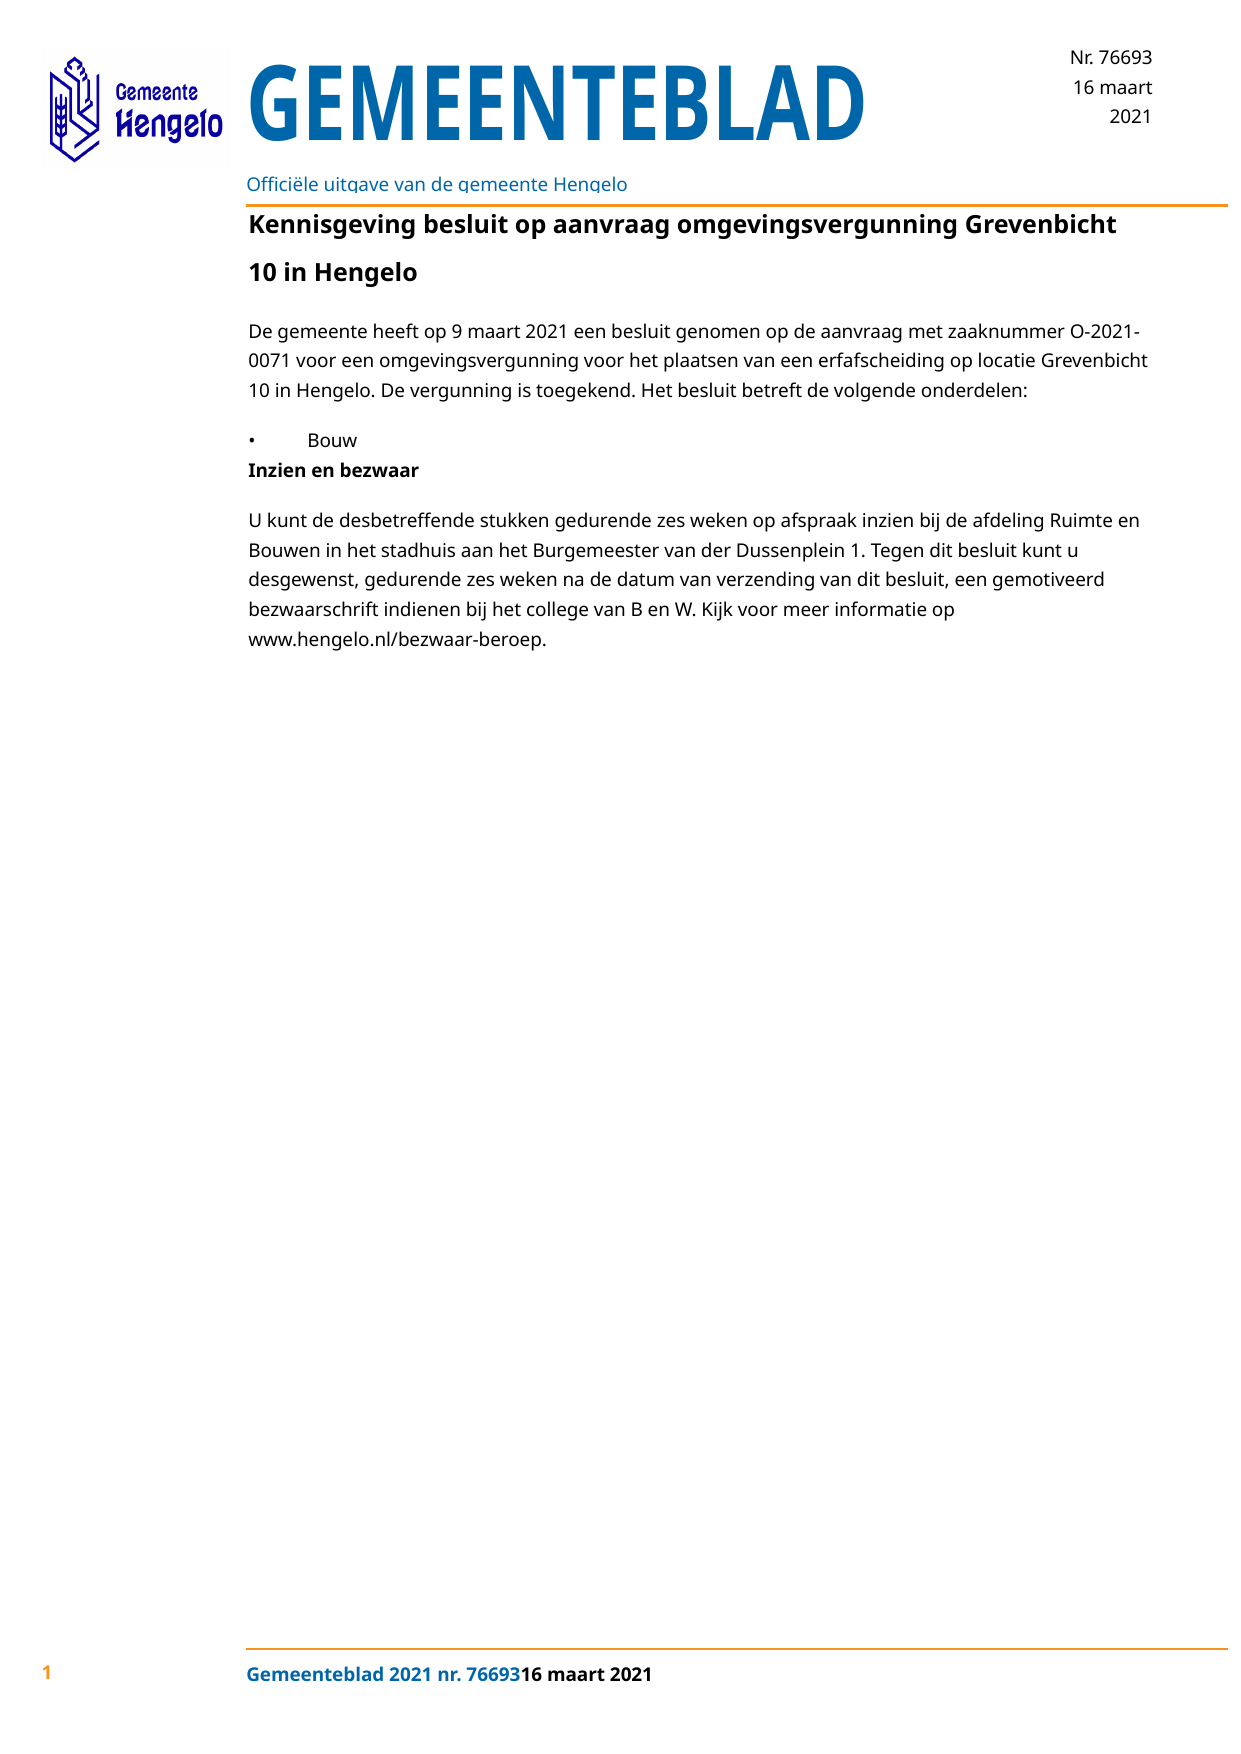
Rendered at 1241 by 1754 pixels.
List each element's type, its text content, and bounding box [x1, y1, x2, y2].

text Inzien en bezwaar [248, 457, 1152, 483]
list Bouw [248, 427, 1152, 453]
picture [41, 47, 231, 172]
text U kunt de desbetreffende stukken gedurende zes weken op afspraak inzien bij de afdeling Ruimte en Bouwen in het stadhuis aan het Burgemeester van der Dussenplein 1. Tegen dit besluit kunt u desgewenst, gedurende zes weken na de datum van verzending van dit besluit, een gemotiveerd bezwaarschrift indienen bij het college van B en W. Kijk voor meer informatie op www.hengelo.nl/bezwaar-beroep. [248, 507, 1152, 652]
text De gemeente heeft op 9 maart 2021 een besluit genomen op de aanvraag met zaaknummer O-2021-0071 voor een omgevingsvergunning voor het plaatsen van een erfafscheiding op locatie Grevenbicht 10 in Hengelo. De vergunning is toegekend. Het besluit betreft de volgende onderdelen: [248, 318, 1152, 403]
text Kennisgeving besluit op aanvraag omgevingsvergunning Grevenbicht 10 in Hengelo [248, 207, 1152, 288]
